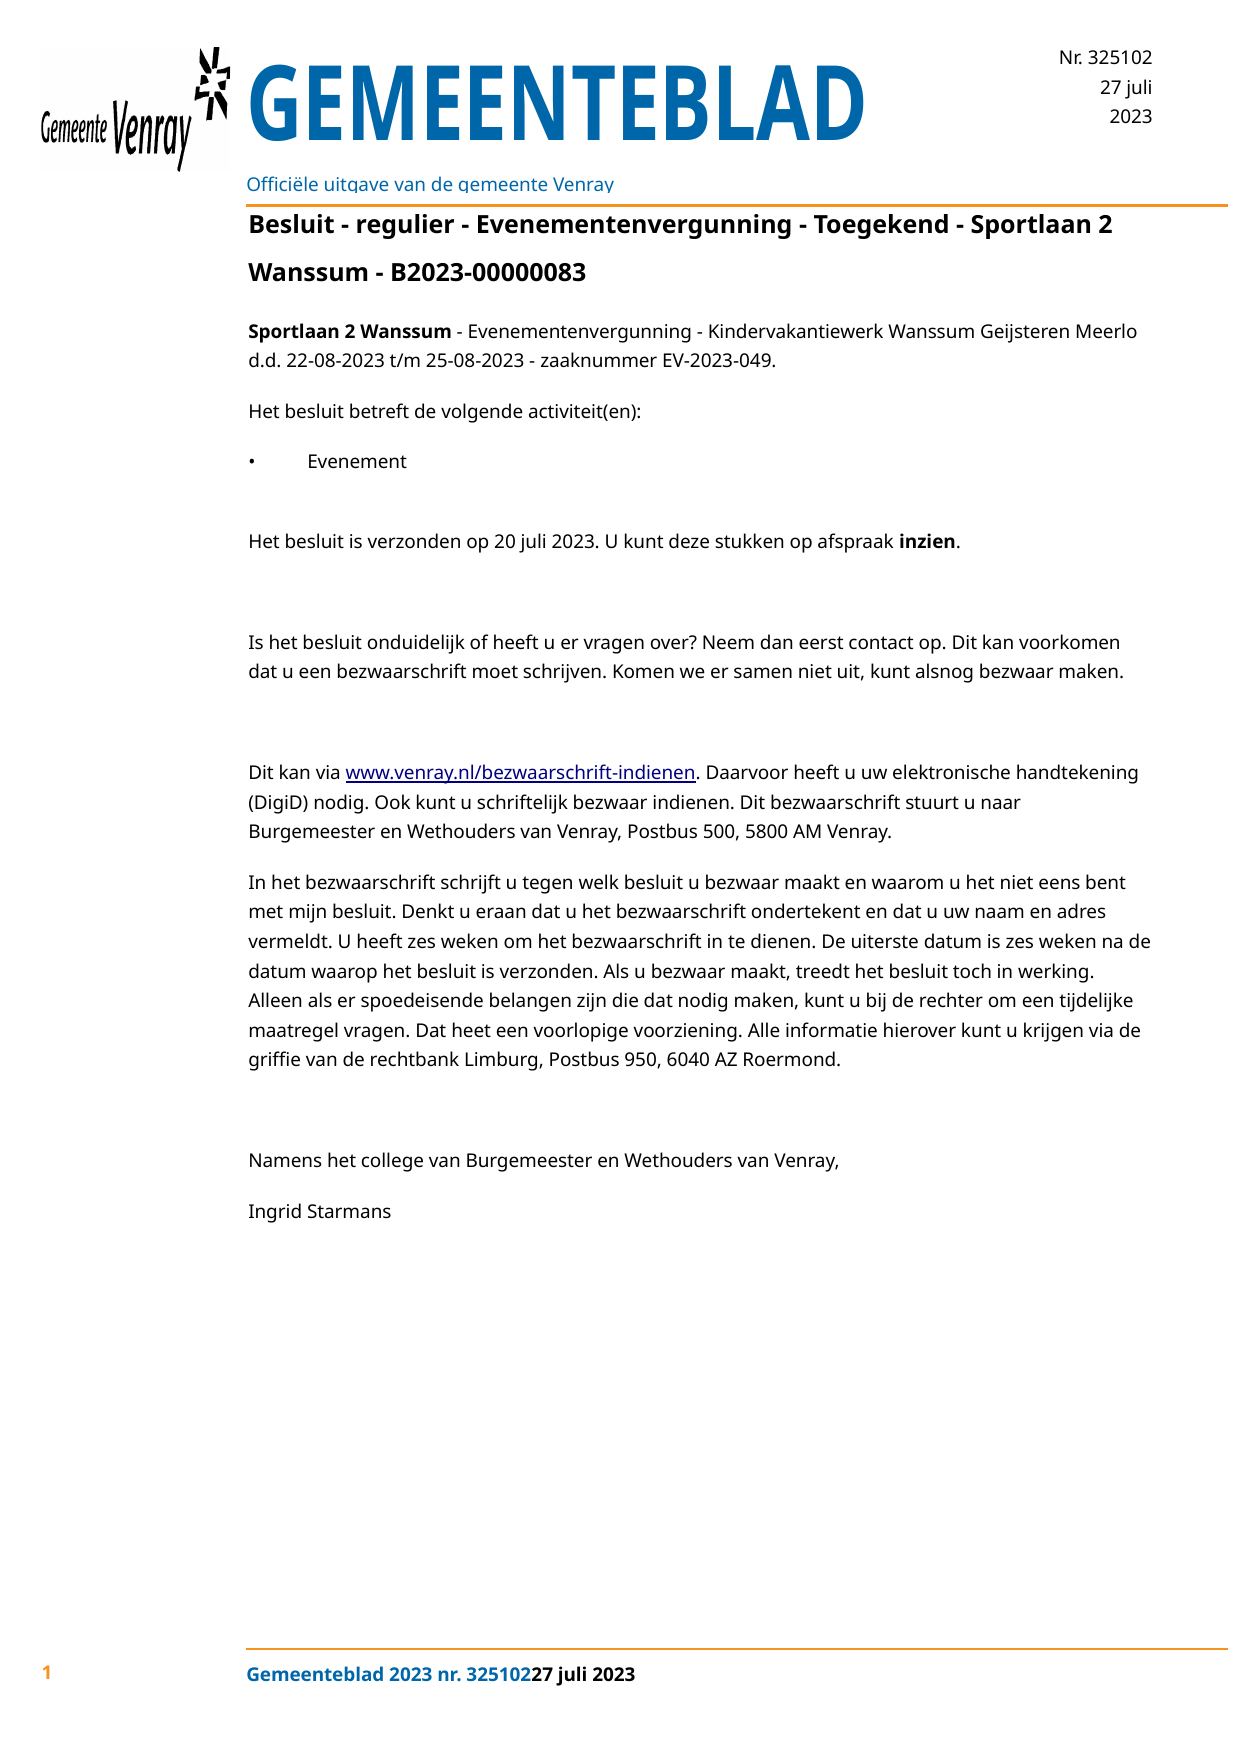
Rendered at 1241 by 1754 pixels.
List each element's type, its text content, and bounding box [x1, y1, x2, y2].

text Sportlaan 2 Wanssum - Evenementenvergunning - Kindervakantiewerk Wanssum Geijsteren Meerlo d.d. 22-08-2023 t/m 25-08-2023 - zaaknummer EV-2023-049. [248, 318, 1152, 373]
picture [41, 47, 231, 172]
text Ingrid Starmans [248, 1198, 1152, 1224]
text Het besluit betreft de volgende activiteit(en): [248, 398, 1152, 424]
text Is het besluit onduidelijk of heeft u er vragen over? Neem dan eerst contact op. Dit kan voorkomen dat u een bezwaarschrift moet schrijven. Komen we er samen niet uit, kunt alsnog bezwaar maken. [248, 629, 1152, 684]
text In het bezwaarschrift schrijft u tegen welk besluit u bezwaar maakt en waarom u het niet eens bent met mijn besluit. Denkt u eraan dat u het bezwaarschrift ondertekent en dat u uw naam en adres vermeldt. U heeft zes weken om het bezwaarschrift in te dienen. De uiterste datum is zes weken na de datum waarop het besluit is verzonden. Als u bezwaar maakt, treedt het besluit toch in werking. Alleen als er spoedeisende belangen zijn die dat nodig maken, kunt u bij de rechter om een tijdelijke maatregel vragen. Dat heet een voorlopige voorziening. Alle informatie hierover kunt u krijgen via de griffie van de rechtbank Limburg, Postbus 950, 6040 AZ Roermond. [248, 869, 1152, 1072]
text Dit kan via www.venray.nl/bezwaarschrift-indienen. Daarvoor heeft u uw elektronische handtekening (DigiD) nodig. Ook kunt u schriftelijk bezwaar indienen. Dit bezwaarschrift stuurt u naar Burgemeester en Wethouders van Venray, Postbus 500, 5800 AM Venray. [248, 759, 1152, 844]
list Evenement [248, 448, 1152, 474]
text Besluit - regulier - Evenementenvergunning - Toegekend - Sportlaan 2 Wanssum - B2023-00000083 [248, 207, 1152, 288]
text Namens het college van Burgemeester en Wethouders van Venray, [248, 1147, 1152, 1173]
text Het besluit is verzonden op 20 juli 2023. U kunt deze stukken op afspraak inzien. [248, 528, 1152, 554]
